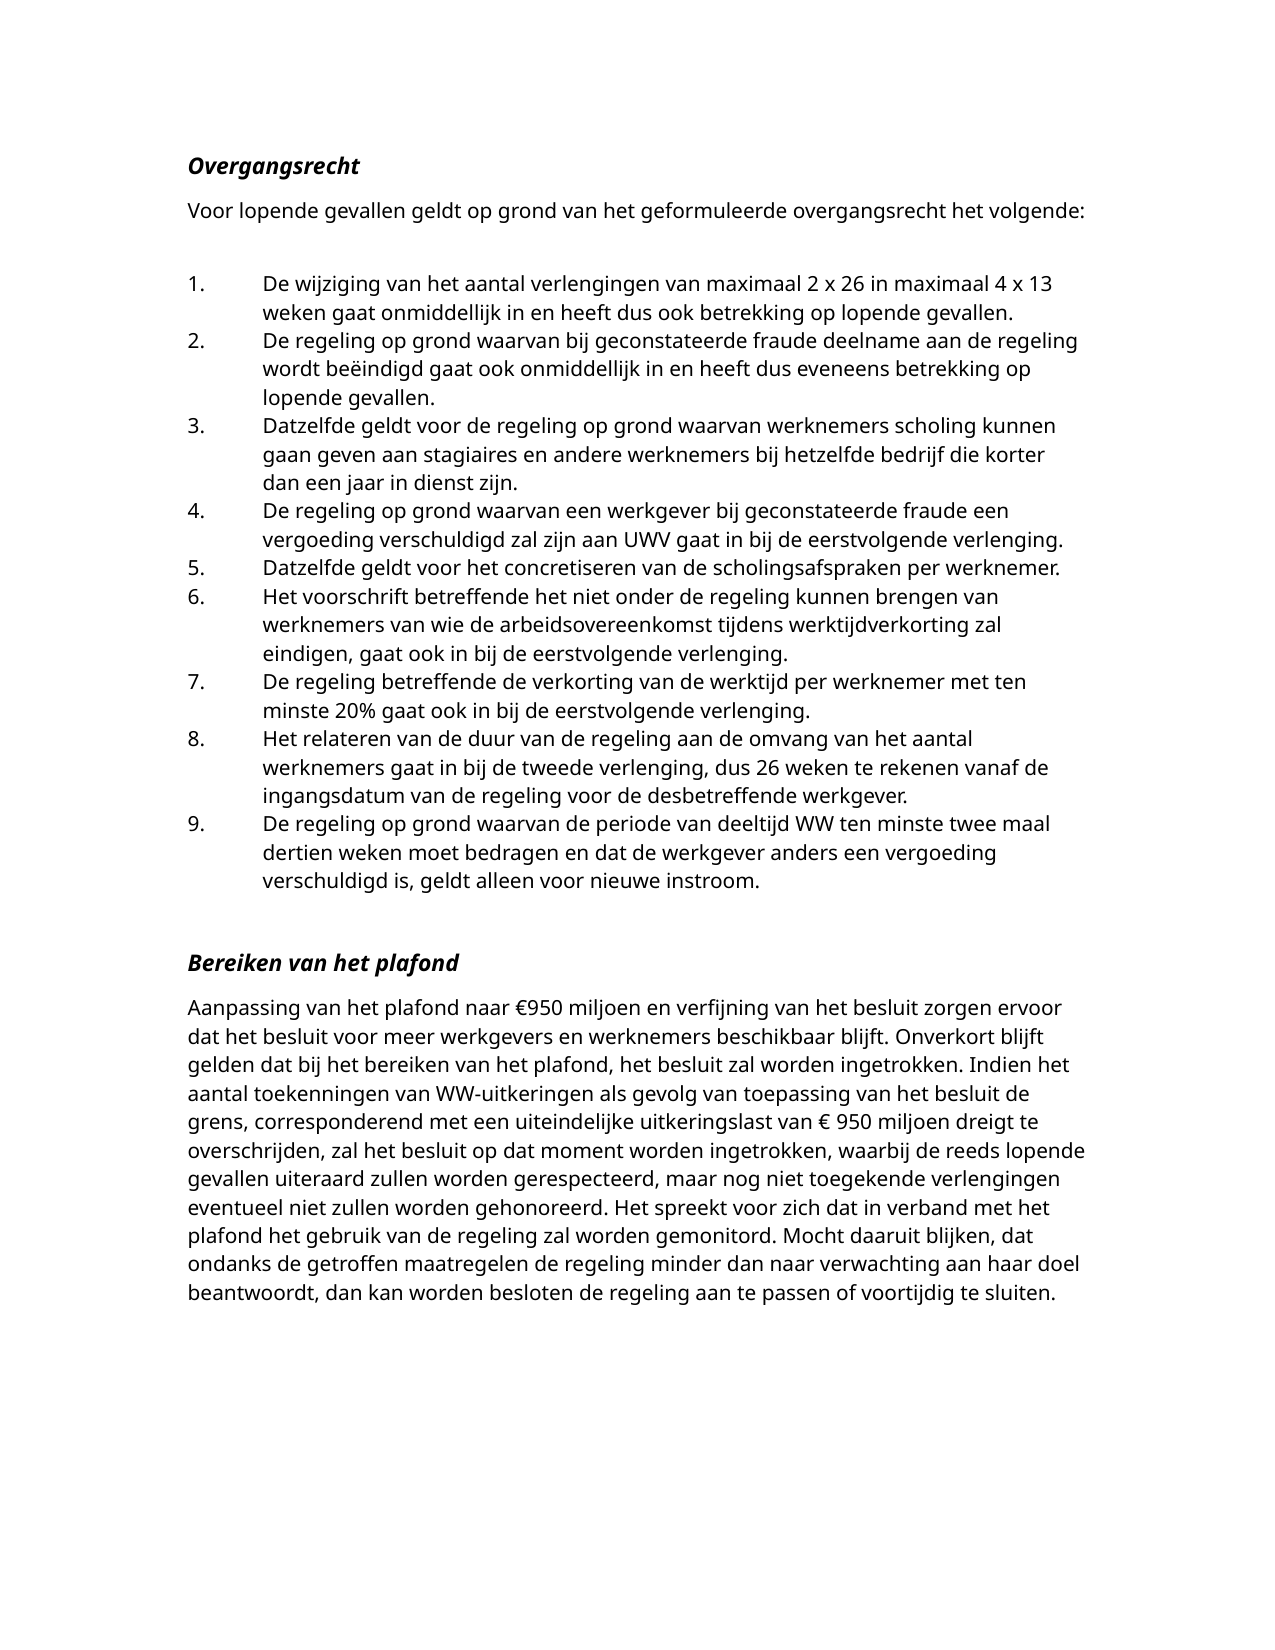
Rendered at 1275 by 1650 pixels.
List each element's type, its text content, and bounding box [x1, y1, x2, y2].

list De regeling op grond waarvan bij geconstateerde fraude deelname aan de regeling wordt beëindigd gaat ook onmiddellijk in en heeft dus eveneens betrekking op lopende gevallen. [187, 326, 1087, 411]
text Bereiken van het plafond [187, 947, 1087, 978]
list Het voorschrift betreffende het niet onder de regeling kunnen brengen van werknemers van wie de arbeidsovereenkomst tijdens werktijdverkorting zal eindigen, gaat ook in bij de eerstvolgende verlenging. [187, 582, 1087, 667]
list De regeling betreffende de verkorting van de werktijd per werknemer met ten minste 20% gaat ook in bij de eerstvolgende verlenging. [187, 667, 1087, 724]
list De wijziging van het aantal verlengingen van maximaal 2 x 26 in maximaal 4 x 13 weken gaat onmiddellijk in en heeft dus ook betrekking op lopende gevallen. [187, 269, 1087, 326]
list Het relateren van de duur van de regeling aan de omvang van het aantal werknemers gaat in bij de tweede verlenging, dus 26 weken te rekenen vanaf de ingangsdatum van de regeling voor de desbetreffende werkgever. [187, 724, 1087, 809]
text Overgangsrecht [187, 150, 1087, 181]
text Aanpassing van het plafond naar €950 miljoen en verfijning van het besluit zorgen ervoor dat het besluit voor meer werkgevers en werknemers beschikbaar blijft. Onverkort blijft gelden dat bij het bereiken van het plafond, het besluit zal worden ingetrokken. Indien het aantal toekenningen van WW-uitkeringen als gevolg van toepassing van het besluit de grens, corresponderend met een uiteindelijke uitkeringslast van € 950 miljoen dreigt te overschrijden, zal het besluit op dat moment worden ingetrokken, waarbij de reeds lopende gevallen uiteraard zullen worden gerespecteerd, maar nog niet toegekende verlengingen eventueel niet zullen worden gehonoreerd. Het spreekt voor zich dat in verband met het plafond het gebruik van de regeling zal worden gemonitord. Mocht daaruit blijken, dat ondanks de getroffen maatregelen de regeling minder dan naar verwachting aan haar doel beantwoordt, dan kan worden besloten de regeling aan te passen of voortijdig te sluiten. [187, 993, 1087, 1306]
text Voor lopende gevallen geldt op grond van het geformuleerde overgangsrecht het volgende: [187, 196, 1087, 225]
list De regeling op grond waarvan een werkgever bij geconstateerde fraude een vergoeding verschuldigd zal zijn aan UWV gaat in bij de eerstvolgende verlenging. [187, 497, 1087, 553]
list Datzelfde geldt voor de regeling op grond waarvan werknemers scholing kunnen gaan geven aan stagiaires en andere werknemers bij hetzelfde bedrijf die korter dan een jaar in dienst zijn. [187, 411, 1087, 497]
list Datzelfde geldt voor het concretiseren van de scholingsafspraken per werknemer. [187, 553, 1087, 582]
list De regeling op grond waarvan de periode van deeltijd WW ten minste twee maal dertien weken moet bedragen en dat de werkgever anders een vergoeding verschuldigd is, geldt alleen voor nieuwe instroom. [187, 809, 1087, 895]
